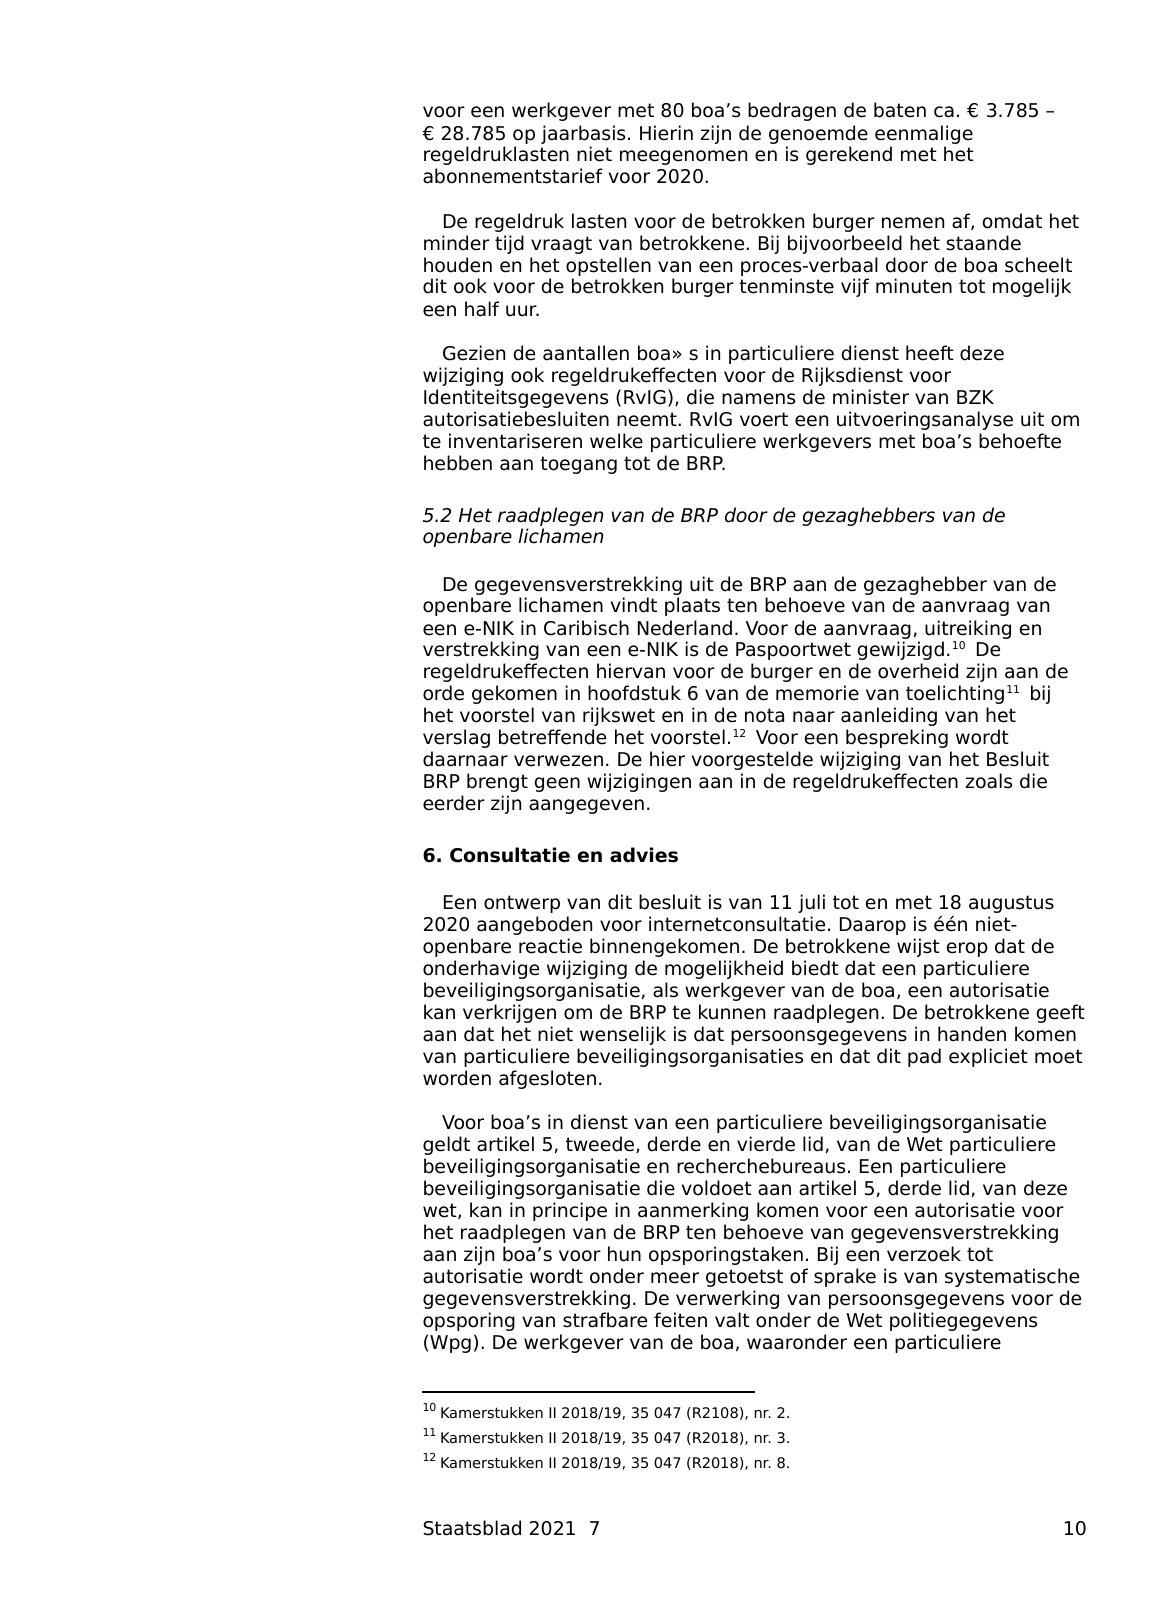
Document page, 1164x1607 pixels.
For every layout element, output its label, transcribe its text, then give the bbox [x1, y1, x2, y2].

text Voor boa’s in dienst van een particuliere beveiligingsorganisatie geldt artikel 5, tweede, derde en vierde lid, van de Wet particuliere beveiligingsorganisatie en recherchebureaus. Een particuliere beveiligingsorganisatie die voldoet aan artikel 5, derde lid, van deze wet, kan in principe in aanmerking komen voor een autorisatie voor het raadplegen van de BRP ten behoeve van gegevensverstrekking aan zijn boa’s voor hun opsporingstaken. Bij een verzoek tot autorisatie wordt onder meer getoetst of sprake is van systematische gegevensverstrekking. De verwerking van persoonsgegevens voor de opsporing van strafbare feiten valt onder de Wet politiegegevens (Wpg). De werkgever van de boa, waaronder een particuliere [422, 1112, 1087, 1354]
text Gezien de aantallen boa» s in particuliere dienst heeft deze wijziging ook regeldrukeffecten voor de Rijksdienst voor Identiteitsgegevens (RvIG), die namens de minister van BZK autorisatiebesluiten neemt. RvIG voert een uitvoeringsanalyse uit om te inventariseren welke particuliere werkgevers met boa’s behoefte hebben aan toegang tot de BRP. [422, 343, 1087, 474]
text Een ontwerp van dit besluit is van 11 juli tot en met 18 augustus 2020 aangeboden voor internetconsultatie. Daarop is één niet-openbare reactie binnengekomen. De betrokkene wijst erop dat de onderhavige wijziging de mogelijkheid biedt dat een particuliere beveiligingsorganisatie, als werkgever van de boa, een autorisatie kan verkrijgen om de BRP te kunnen raadplegen. De betrokkene geeft aan dat het niet wenselijk is dat persoonsgegevens in handen komen van particuliere beveiligingsorganisaties en dat dit pad expliciet moet worden afgesloten. [422, 892, 1087, 1090]
text Kamerstukken II 2018/19, 35 047 (R2018), nr. 3. [422, 1426, 1087, 1448]
text Kamerstukken II 2018/19, 35 047 (R2018), nr. 8. [422, 1451, 1087, 1473]
text De regeldruk lasten voor de betrokken burger nemen af, omdat het minder tijd vraagt van betrokkene. Bij bijvoorbeeld het staande houden en het opstellen van een proces-verbaal door de boa scheelt dit ook voor de betrokken burger tenminste vijf minuten tot mogelijk een half uur. [422, 211, 1087, 320]
subtitle 5.2 Het raadplegen van de BRP door de gezaghebbers van de openbare lichamen [422, 504, 1087, 548]
text voor een werkgever met 80 boa’s bedragen de baten ca. € 3.785 – € 28.785 op jaarbasis. Hierin zijn de genoemde eenmalige regeldruklasten niet meegenomen en is gerekend met het abonnementstarief voor 2020. [422, 100, 1087, 188]
subtitle 6. Consultatie en advies [422, 845, 1087, 867]
text Kamerstukken II 2018/19, 35 047 (R2108), nr. 2. [422, 1401, 1087, 1423]
text De gegevensverstrekking uit de BRP aan de gezaghebber van de openbare lichamen vindt plaats ten behoeve van de aanvraag van een e-NIK in Caribisch Nederland. Voor de aanvraag, uitreiking en verstrekking van een e-NIK is de Paspoortwet gewijzigd. De regeldrukeffecten hiervan voor de burger en de overheid zijn aan de orde gekomen in hoofdstuk 6 van de memorie van toelichting bij het voorstel van rijkswet en in de nota naar aanleiding van het verslag betreffende het voorstel. Voor een bespreking wordt daarnaar verwezen. De hier voorgestelde wijziging van het Besluit BRP brengt geen wijzigingen aan in de regeldrukeffecten zoals die eerder zijn aangegeven. [422, 573, 1087, 815]
